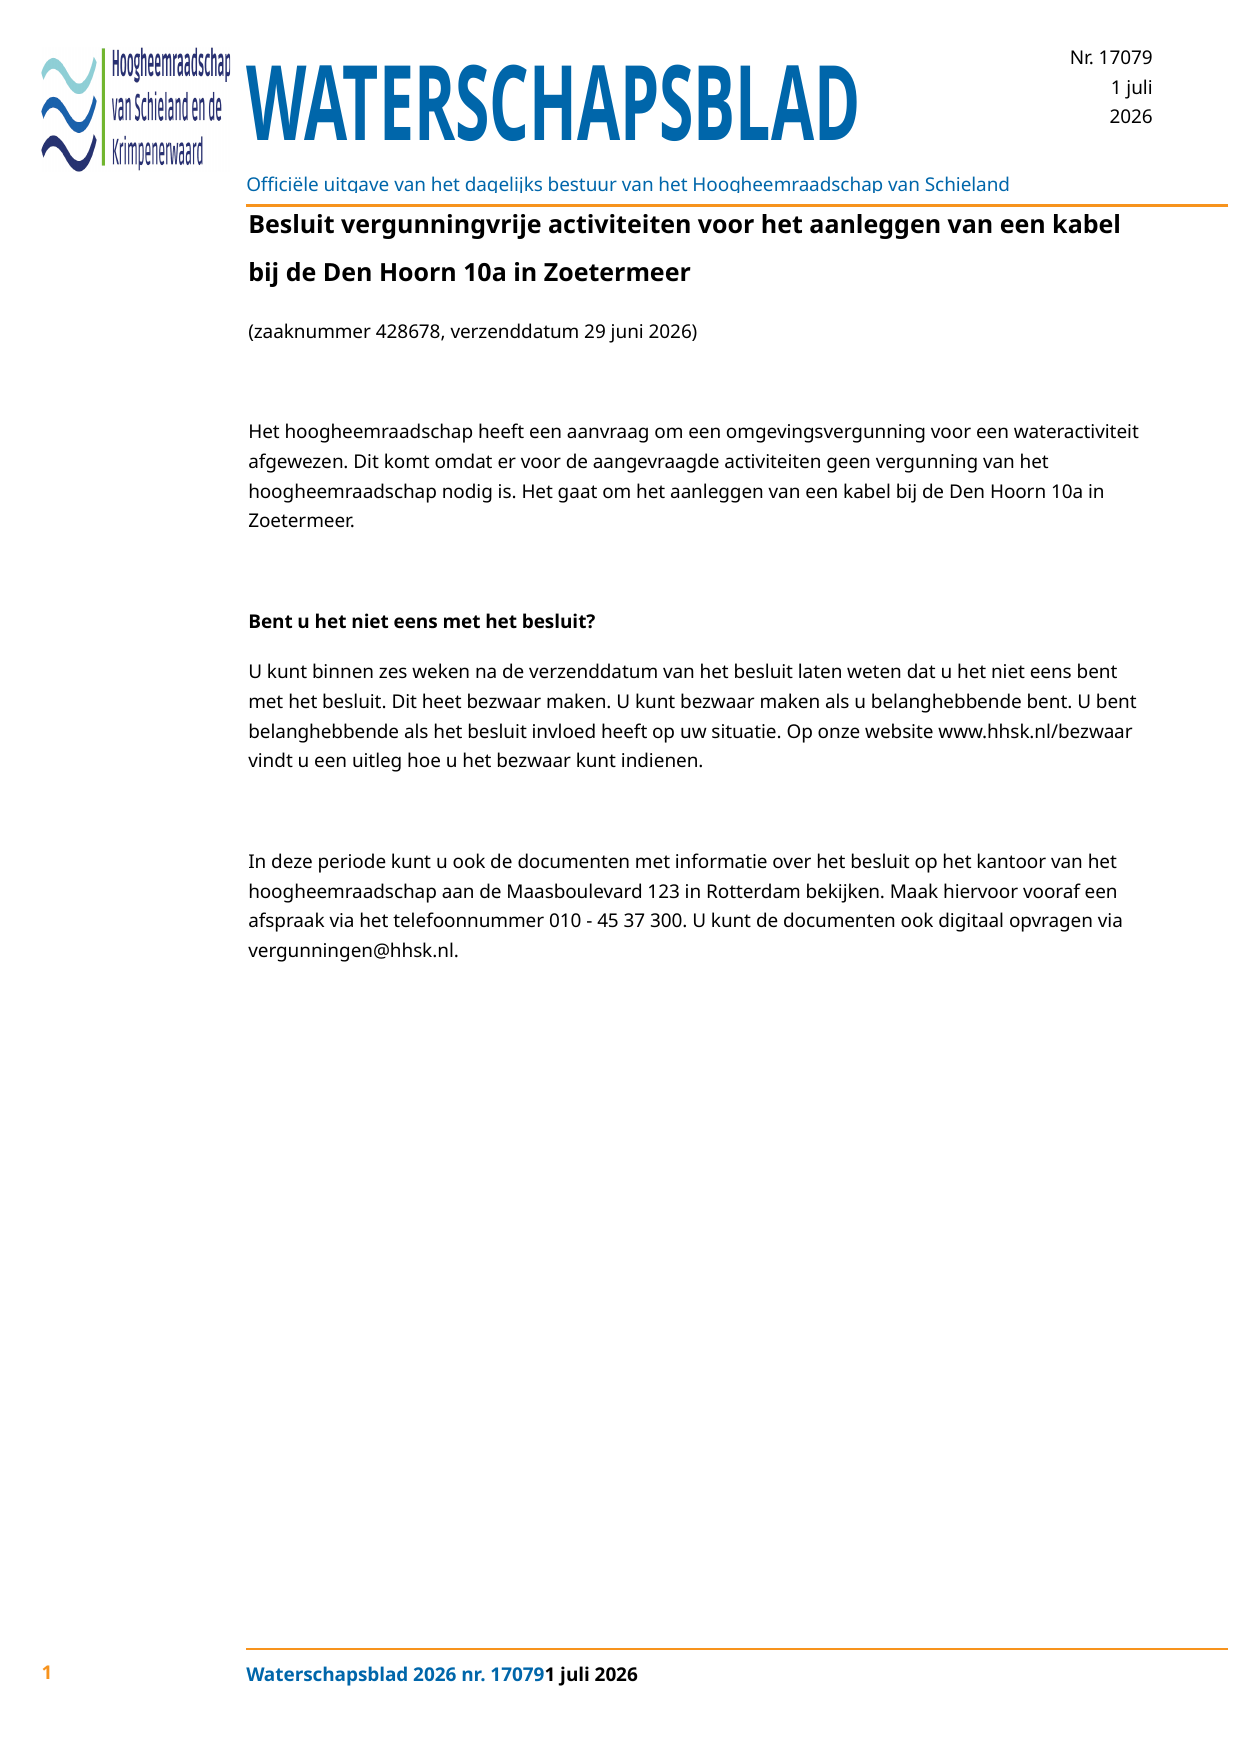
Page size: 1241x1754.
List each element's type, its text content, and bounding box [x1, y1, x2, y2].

text Het hoogheemraadschap heeft een aanvraag om een omgevingsvergunning voor een wateractiviteit afgewezen. Dit komt omdat er voor de aangevraagde activiteiten geen vergunning van het hoogheemraadschap nodig is. Het gaat om het aanleggen van een kabel bij de Den Hoorn 10a in Zoetermeer. [248, 419, 1152, 533]
text (zaaknummer 428678, verzenddatum 29 juni 2026) [248, 318, 1152, 344]
text In deze periode kunt u ook de documenten met informatie over het besluit op het kantoor van het hoogheemraadschap aan de Maasboulevard 123 in Rotterdam bekijken. Maak hiervoor vooraf een afspraak via het telefoonnummer 010 - 45 37 300. U kunt de documenten ook digitaal opvragen via vergunningen@hhsk.nl. [248, 848, 1152, 963]
text Bent u het niet eens met het besluit? [248, 608, 1152, 634]
picture [41, 47, 231, 172]
text U kunt binnen zes weken na de verzenddatum van het besluit laten weten dat u het niet eens bent met het besluit. Dit heet bezwaar maken. U kunt bezwaar maken als u belanghebbende bent. U bent belanghebbende als het besluit invloed heeft op uw situatie. Op onze website www.hhsk.nl/bezwaar vindt u een uitleg hoe u het bezwaar kunt indienen. [248, 659, 1152, 773]
text Besluit vergunningvrije activiteiten voor het aanleggen van een kabel bij de Den Hoorn 10a in Zoetermeer [248, 207, 1152, 288]
